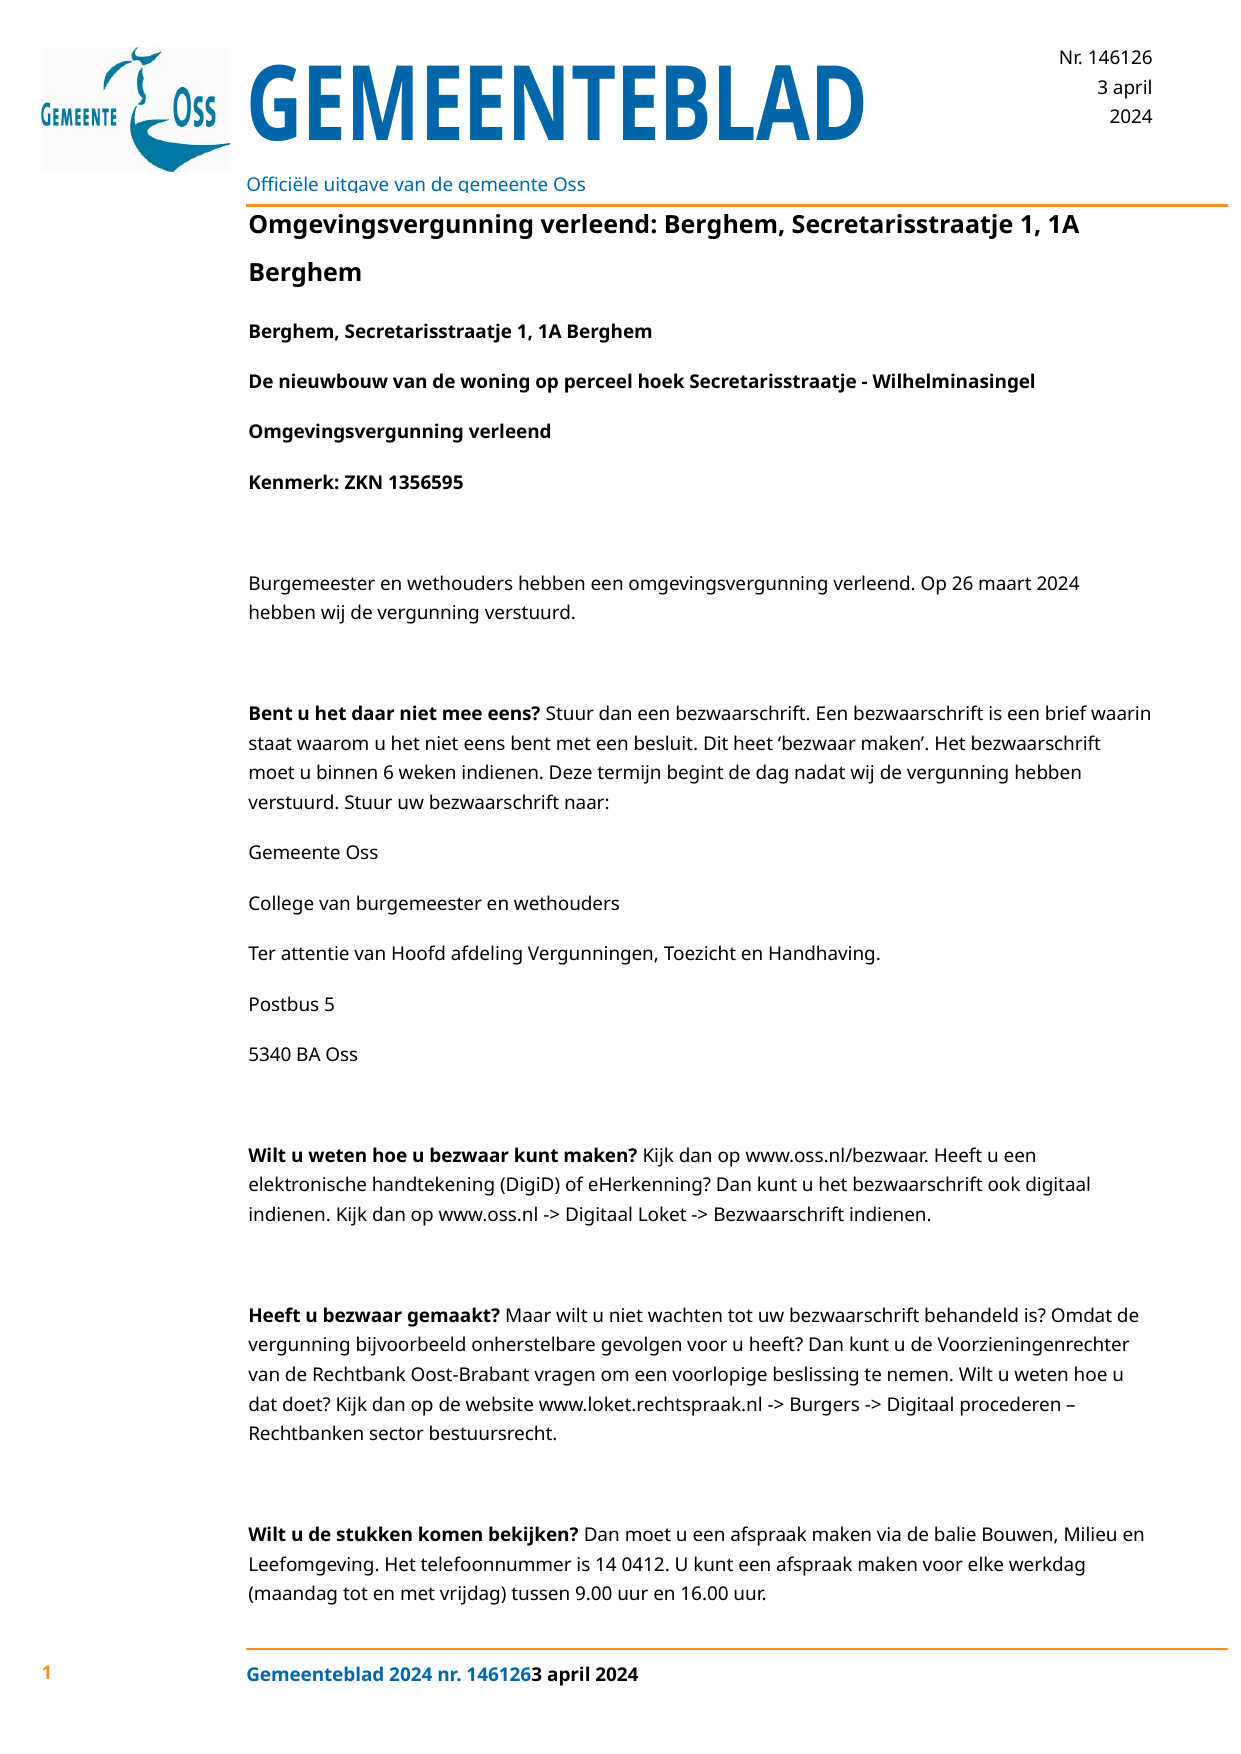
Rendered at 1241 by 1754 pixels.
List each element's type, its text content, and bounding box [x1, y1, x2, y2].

text Wilt u de stukken komen bekijken? Dan moet u een afspraak maken via de balie Bouwen, Milieu en Leefomgeving. Het telefoonnummer is 14 0412. U kunt een afspraak maken voor elke werkdag (maandag tot en met vrijdag) tussen 9.00 uur en 16.00 uur. [248, 1521, 1152, 1606]
text Omgevingsvergunning verleend: Berghem, Secretarisstraatje 1, 1A Berghem [248, 207, 1152, 288]
text Ter attentie van Hoofd afdeling Vergunningen, Toezicht en Handhaving. [248, 940, 1152, 966]
text De nieuwbouw van de woning op perceel hoek Secretarisstraatje - Wilhelminasingel [248, 368, 1152, 394]
text Kenmerk: ZKN 1356595 [248, 469, 1152, 495]
text Heeft u bezwaar gemaakt? Maar wilt u niet wachten tot uw bezwaarschrift behandeld is? Omdat de vergunning bijvoorbeeld onherstelbare gevolgen voor u heeft? Dan kunt u de Voorzieningenrechter van de Rechtbank Oost-Brabant vragen om een voorlopige beslissing te nemen. Wilt u weten hoe u dat doet? Kijk dan op de website www.loket.rechtspraak.nl -> Burgers -> Digitaal procederen – Rechtbanken sector bestuursrecht. [248, 1302, 1152, 1446]
text 5340 BA Oss [248, 1041, 1152, 1067]
text Berghem, Secretarisstraatje 1, 1A Berghem [248, 318, 1152, 344]
text Gemeente Oss [248, 839, 1152, 865]
text Omgevingsvergunning verleend [248, 419, 1152, 444]
picture [41, 47, 231, 172]
text Burgemeester en wethouders hebben een omgevingsvergunning verleend. Op 26 maart 2024 hebben wij de vergunning verstuurd. [248, 570, 1152, 625]
text College van burgemeester en wethouders [248, 890, 1152, 916]
text Postbus 5 [248, 991, 1152, 1017]
text Wilt u weten hoe u bezwaar kunt maken? Kijk dan op www.oss.nl/bezwaar. Heeft u een elektronische handtekening (DigiD) of eHerkenning? Dan kunt u het bezwaarschrift ook digitaal indienen. Kijk dan op www.oss.nl -> Digitaal Loket -> Bezwaarschrift indienen. [248, 1142, 1152, 1227]
text Bent u het daar niet mee eens? Stuur dan een bezwaarschrift. Een bezwaarschrift is een brief waarin staat waarom u het niet eens bent met een besluit. Dit heet ‘bezwaar maken’. Het bezwaarschrift moet u binnen 6 weken indienen. Deze termijn begint de dag nadat wij de vergunning hebben verstuurd. Stuur uw bezwaarschrift naar: [248, 700, 1152, 815]
